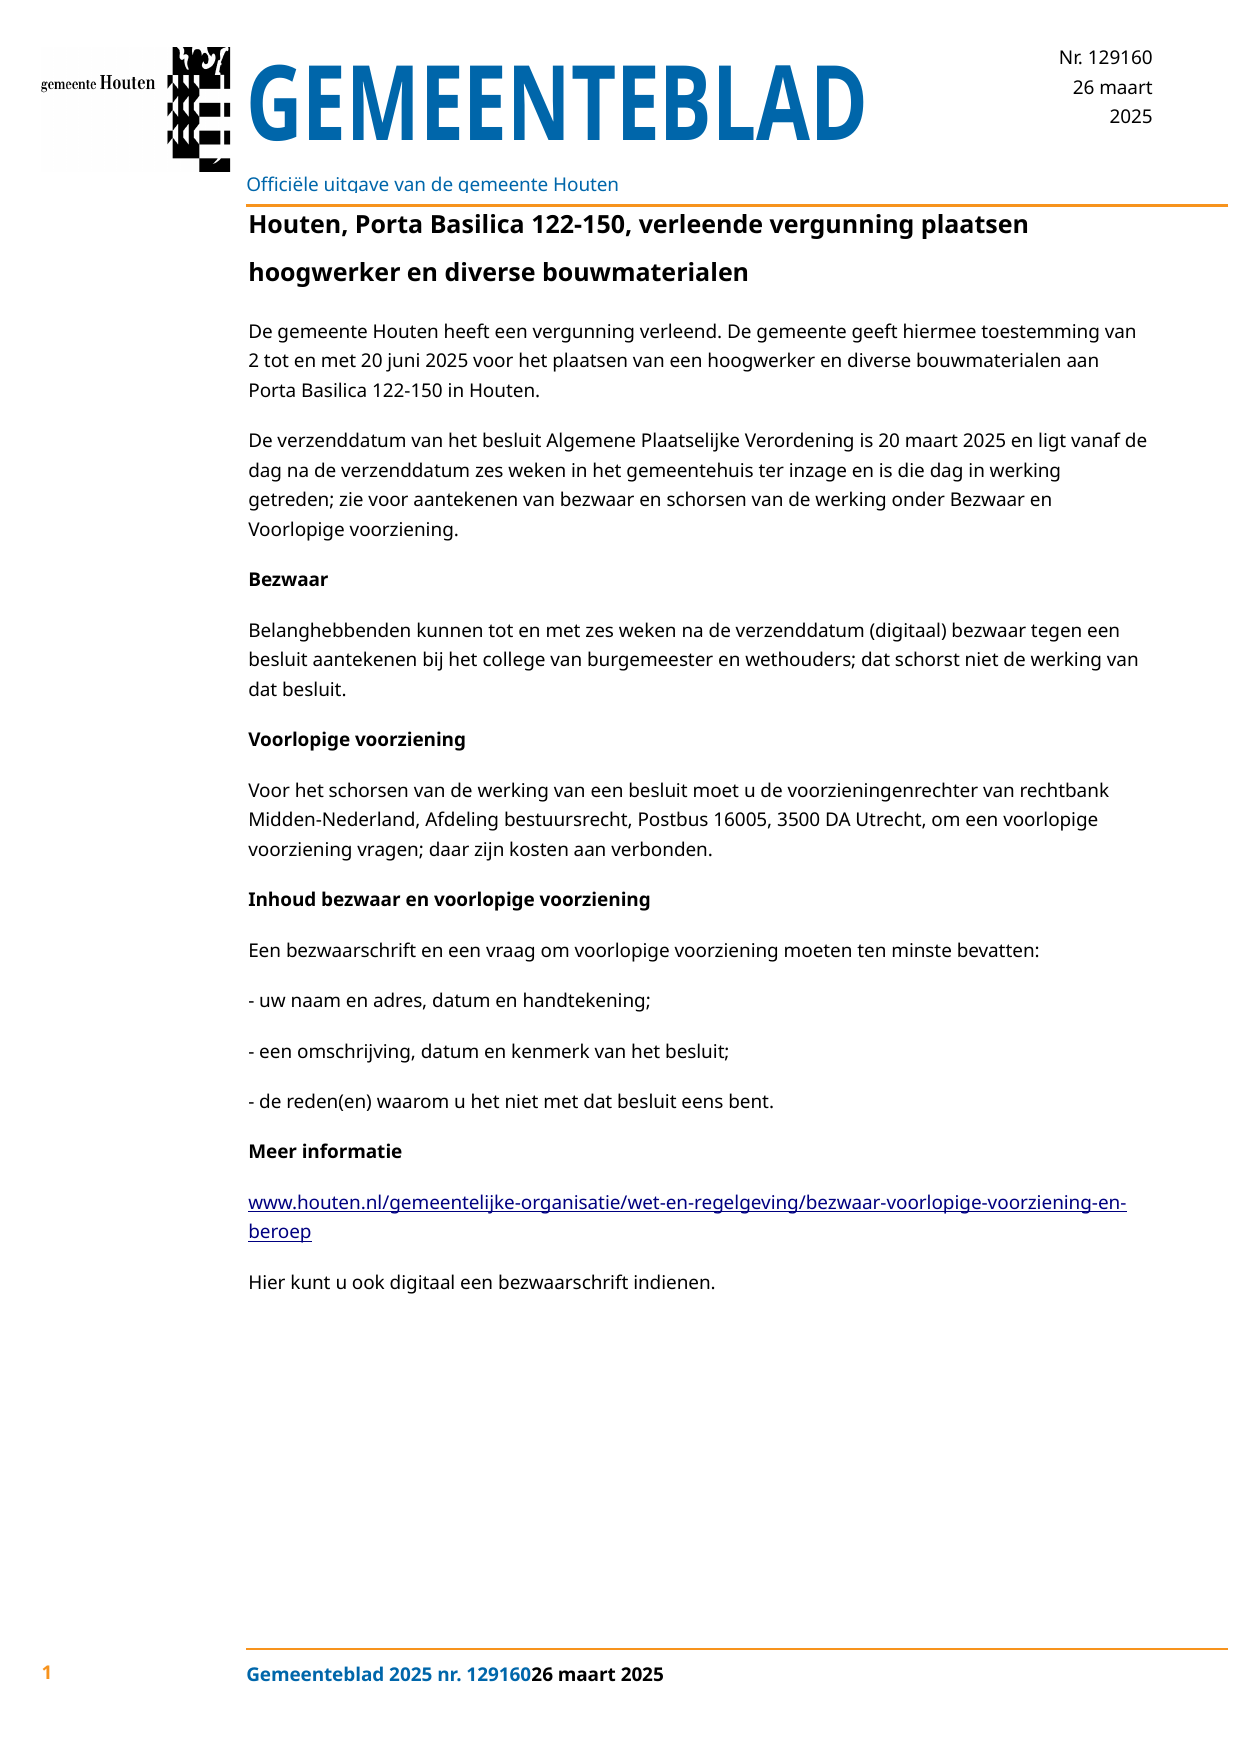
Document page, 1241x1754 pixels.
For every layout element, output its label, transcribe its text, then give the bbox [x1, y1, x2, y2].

text Belanghebbenden kunnen tot en met zes weken na de verzenddatum (digitaal) bezwaar tegen een besluit aantekenen bij het college van burgemeester en wethouders; dat schorst niet de werking van dat besluit. [248, 617, 1152, 702]
text Voorlopige voorziening [248, 727, 1152, 752]
text - de reden(en) waarom u het niet met dat besluit eens bent. [248, 1088, 1152, 1114]
text Meer informatie [248, 1139, 1152, 1164]
text De verzenddatum van het besluit Algemene Plaatselijke Verordening is 20 maart 2025 en ligt vanaf de dag na de verzenddatum zes weken in het gemeentehuis ter inzage en is die dag in werking getreden; zie voor aantekenen van bezwaar en schorsen van de werking onder Bezwaar en Voorlopige voorziening. [248, 427, 1152, 542]
text Een bezwaarschrift en een vraag om voorlopige voorziening moeten ten minste bevatten: [248, 937, 1152, 963]
text - een omschrijving, datum en kenmerk van het besluit; [248, 1038, 1152, 1064]
text Hier kunt u ook digitaal een bezwaarschrift indienen. [248, 1269, 1152, 1295]
text Bezwaar [248, 567, 1152, 592]
text www.houten.nl/gemeentelijke-organisatie/wet-en-regelgeving/bezwaar-voorlopige-voorziening-en-beroep [248, 1189, 1152, 1244]
text - uw naam en adres, datum en handtekening; [248, 987, 1152, 1013]
text Voor het schorsen van de werking van een besluit moet u de voorzieningenrechter van rechtbank Midden-Nederland, Afdeling bestuursrecht, Postbus 16005, 3500 DA Utrecht, om een voorlopige voorziening vragen; daar zijn kosten aan verbonden. [248, 777, 1152, 862]
text De gemeente Houten heeft een vergunning verleend. De gemeente geeft hiermee toestemming van 2 tot en met 20 juni 2025 voor het plaatsen van een hoogwerker en diverse bouwmaterialen aan Porta Basilica 122-150 in Houten. [248, 318, 1152, 403]
text Houten, Porta Basilica 122-150, verleende vergunning plaatsen hoogwerker en diverse bouwmaterialen [248, 207, 1152, 288]
picture [41, 47, 231, 172]
text Inhoud bezwaar en voorlopige voorziening [248, 887, 1152, 912]
